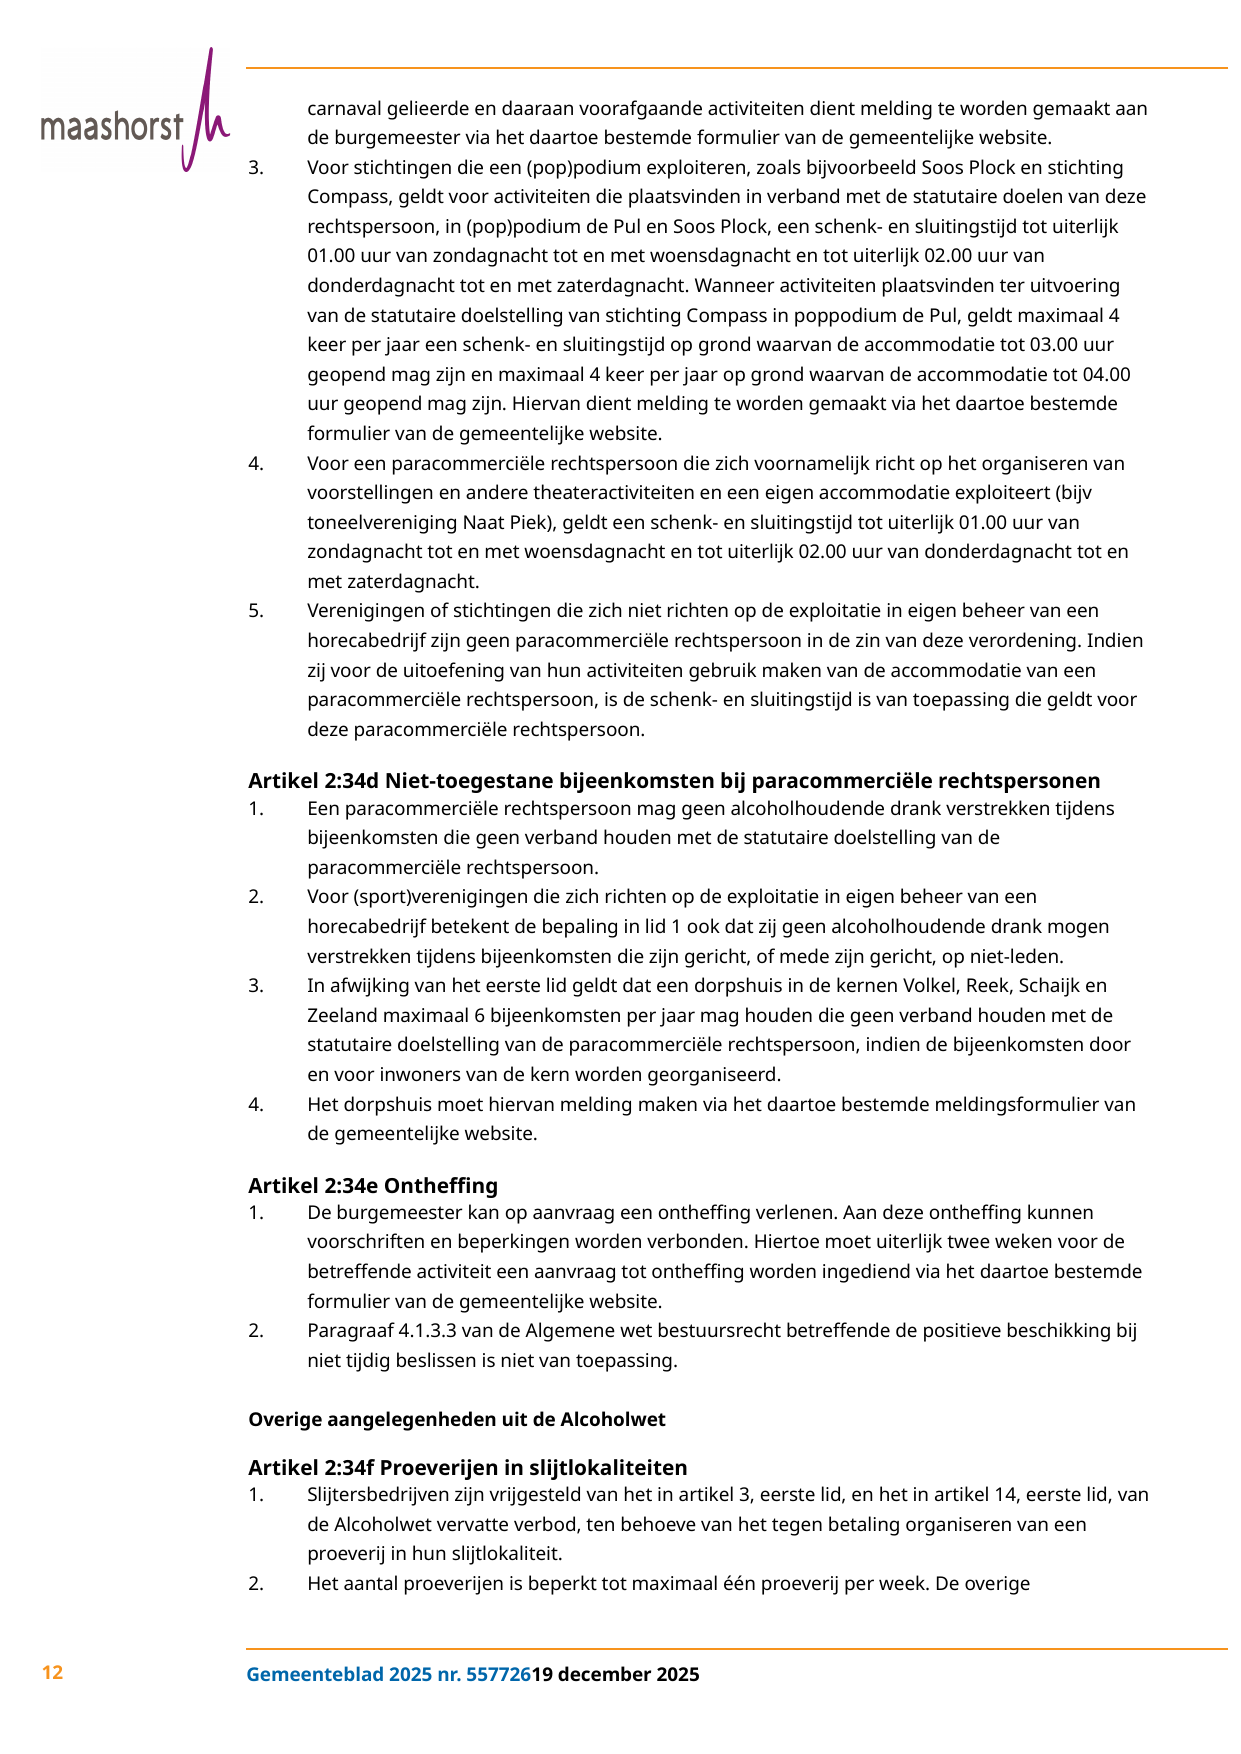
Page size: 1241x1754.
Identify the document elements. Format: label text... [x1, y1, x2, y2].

text Artikel 2:34d Niet-toegestane bijeenkomsten bij paracommerciële rechtspersonen [248, 766, 1152, 795]
text Artikel 2:34f Proeverijen in slijtlokaliteiten [248, 1453, 1152, 1481]
list Voor een paracommerciële rechtspersoon die zich voornamelijk richt op het organiseren van voorstellingen en andere theateractiviteiten en een eigen accommodatie exploiteert (bijv toneelvereniging Naat Piek), geldt een schenk- en sluitingstijd tot uiterlijk 01.00 uur van zondagnacht tot en met woensdagnacht en tot uiterlijk 02.00 uur van donderdagnacht tot en met zaterdagnacht. [248, 450, 1152, 594]
list carnaval gelieerde en daaraan voorafgaande activiteiten dient melding te worden gemaakt aan de burgemeester via het daartoe bestemde formulier van de gemeentelijke website. [248, 95, 1152, 150]
list Voor (sport)verenigingen die zich richten op de exploitatie in eigen beheer van een horecabedrijf betekent de bepaling in lid 1 ook dat zij geen alcoholhoudende drank mogen verstrekken tijdens bijeenkomsten die zijn gericht, of mede zijn gericht, op niet-leden. [248, 884, 1152, 968]
list Het dorpshuis moet hiervan melding maken via het daartoe bestemde meldingsformulier van de gemeentelijke website. [248, 1091, 1152, 1146]
list Paragraaf 4.1.3.3 van de Algemene wet bestuursrecht betreffende de positieve beschikking bij niet tijdig beslissen is niet van toepassing. [248, 1317, 1152, 1373]
list Verenigingen of stichtingen die zich niet richten op de exploitatie in eigen beheer van een horecabedrijf zijn geen paracommerciële rechtspersoon in de zin van deze verordening. Indien zij voor de uitoefening van hun activiteiten gebruik maken van de accommodatie van een paracommerciële rechtspersoon, is de schenk- en sluitingstijd is van toepassing die geldt voor deze paracommerciële rechtspersoon. [248, 598, 1152, 742]
text Overige aangelegenheden uit de Alcoholwet [248, 1406, 1152, 1432]
picture [41, 47, 231, 172]
list De burgemeester kan op aanvraag een ontheffing verlenen. Aan deze ontheffing kunnen voorschriften en beperkingen worden verbonden. Hiertoe moet uiterlijk twee weken voor de betreffende activiteit een aanvraag tot ontheffing worden ingediend via het daartoe bestemde formulier van de gemeentelijke website. [248, 1199, 1152, 1314]
list Slijtersbedrijven zijn vrijgesteld van het in artikel 3, eerste lid, en het in artikel 14, eerste lid, van de Alcoholwet vervatte verbod, ten behoeve van het tegen betaling organiseren van een proeverij in hun slijtlokaliteit. [248, 1481, 1152, 1566]
list In afwijking van het eerste lid geldt dat een dorpshuis in de kernen Volkel, Reek, Schaijk en Zeeland maximaal 6 bijeenkomsten per jaar mag houden die geen verband houden met de statutaire doelstelling van de paracommerciële rechtspersoon, indien de bijeenkomsten door en voor inwoners van de kern worden georganiseerd. [248, 972, 1152, 1087]
list Een paracommerciële rechtspersoon mag geen alcoholhoudende drank verstrekken tijdens bijeenkomsten die geen verband houden met de statutaire doelstelling van de paracommerciële rechtspersoon. [248, 795, 1152, 880]
list Het aantal proeverijen is beperkt tot maximaal één proeverij per week. De overige [248, 1570, 1152, 1596]
text Artikel 2:34e Ontheffing [248, 1171, 1152, 1199]
list Voor stichtingen die een (pop)podium exploiteren, zoals bijvoorbeeld Soos Plock en stichting Compass, geldt voor activiteiten die plaatsvinden in verband met de statutaire doelen van deze rechtspersoon, in (pop)podium de Pul en Soos Plock, een schenk- en sluitingstijd tot uiterlijk 01.00 uur van zondagnacht tot en met woensdagnacht en tot uiterlijk 02.00 uur van donderdagnacht tot en met zaterdagnacht. Wanneer activiteiten plaatsvinden ter uitvoering van de statutaire doelstelling van stichting Compass in poppodium de Pul, geldt maximaal 4 keer per jaar een schenk- en sluitingstijd op grond waarvan de accommodatie tot 03.00 uur geopend mag zijn en maximaal 4 keer per jaar op grond waarvan de accommodatie tot 04.00 uur geopend mag zijn. Hiervan dient melding te worden gemaakt via het daartoe bestemde formulier van de gemeentelijke website. [248, 154, 1152, 446]
